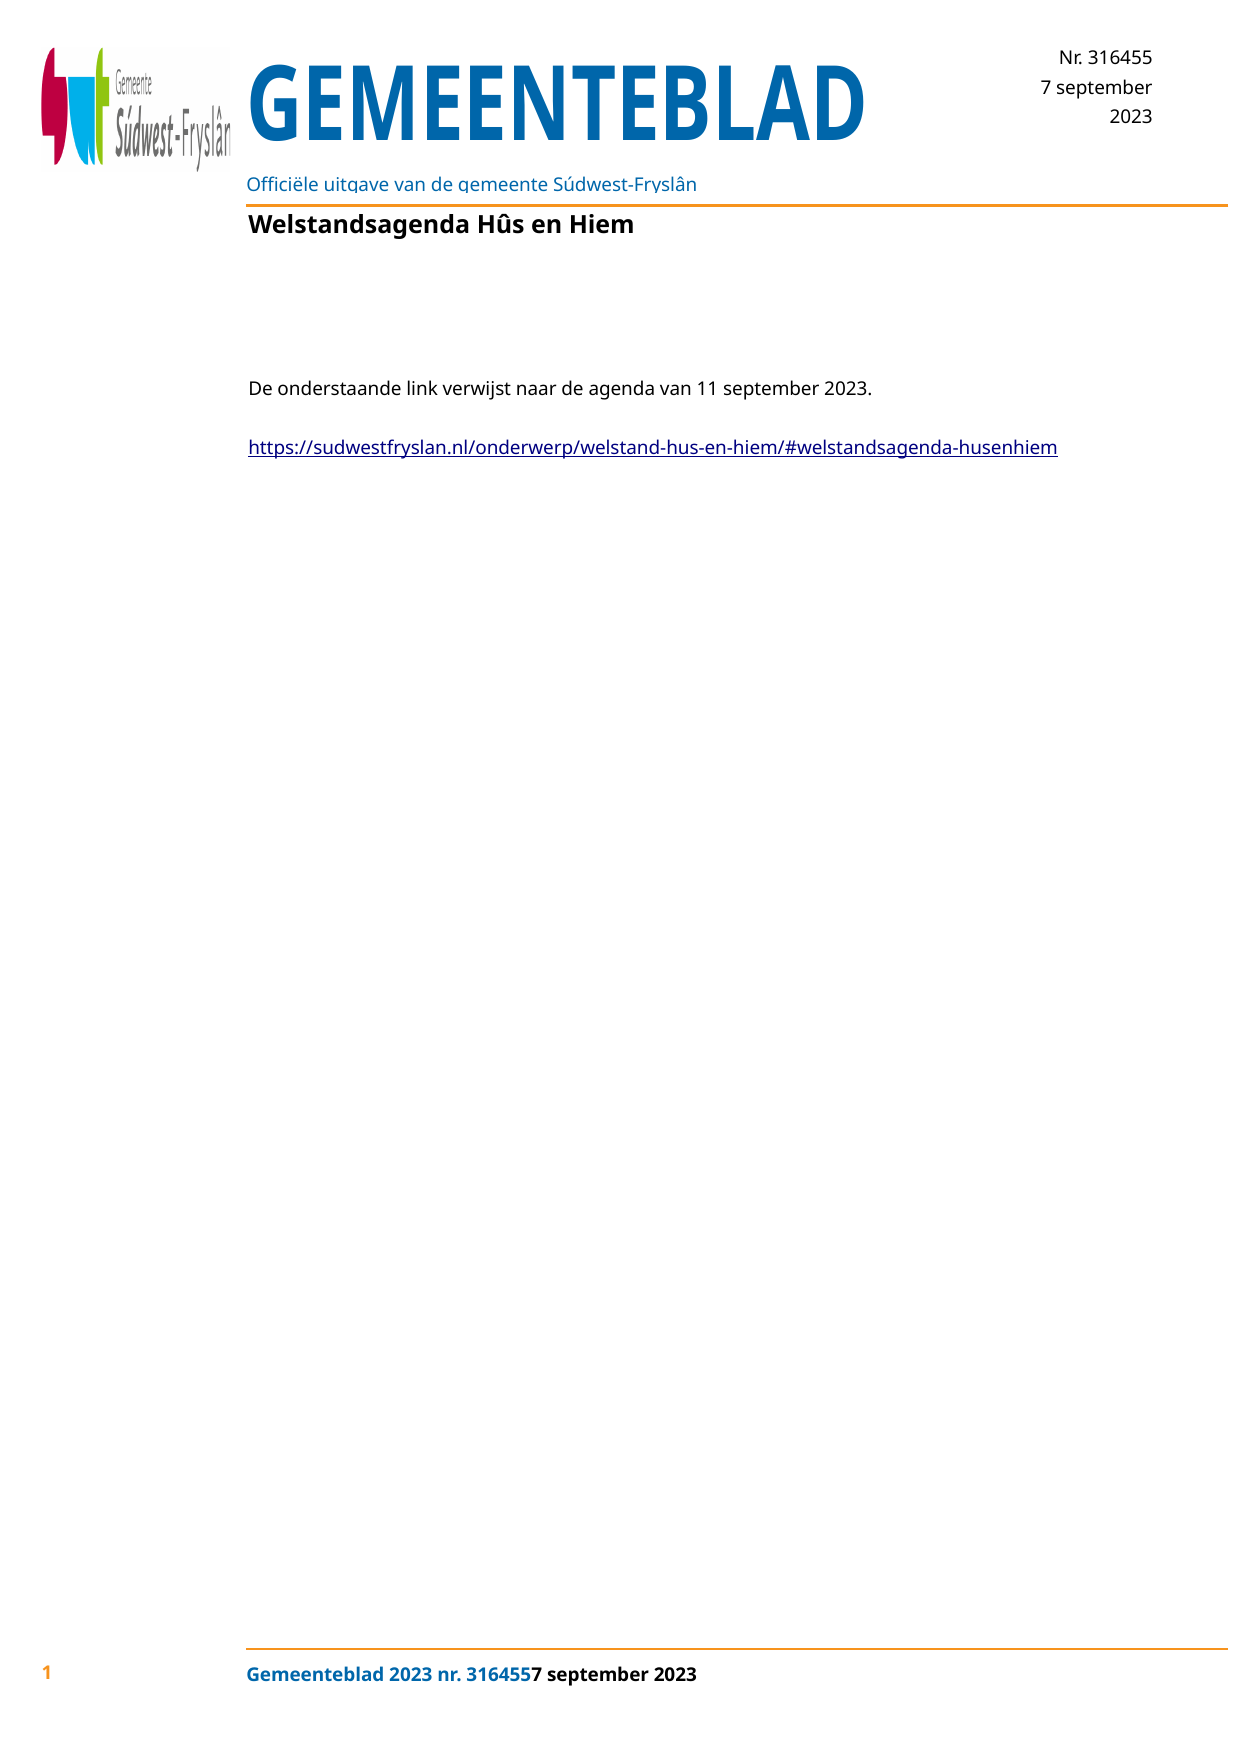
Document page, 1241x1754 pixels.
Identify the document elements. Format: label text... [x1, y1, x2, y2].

text https://sudwestfryslan.nl/onderwerp/welstand-hus-en-hiem/#welstandsagenda-husenhiem [248, 434, 1152, 460]
text Welstandsagenda Hûs en Hiem [248, 207, 1152, 241]
picture [41, 47, 231, 172]
text De onderstaande link verwijst naar de agenda van 11 september 2023. [248, 375, 1152, 401]
